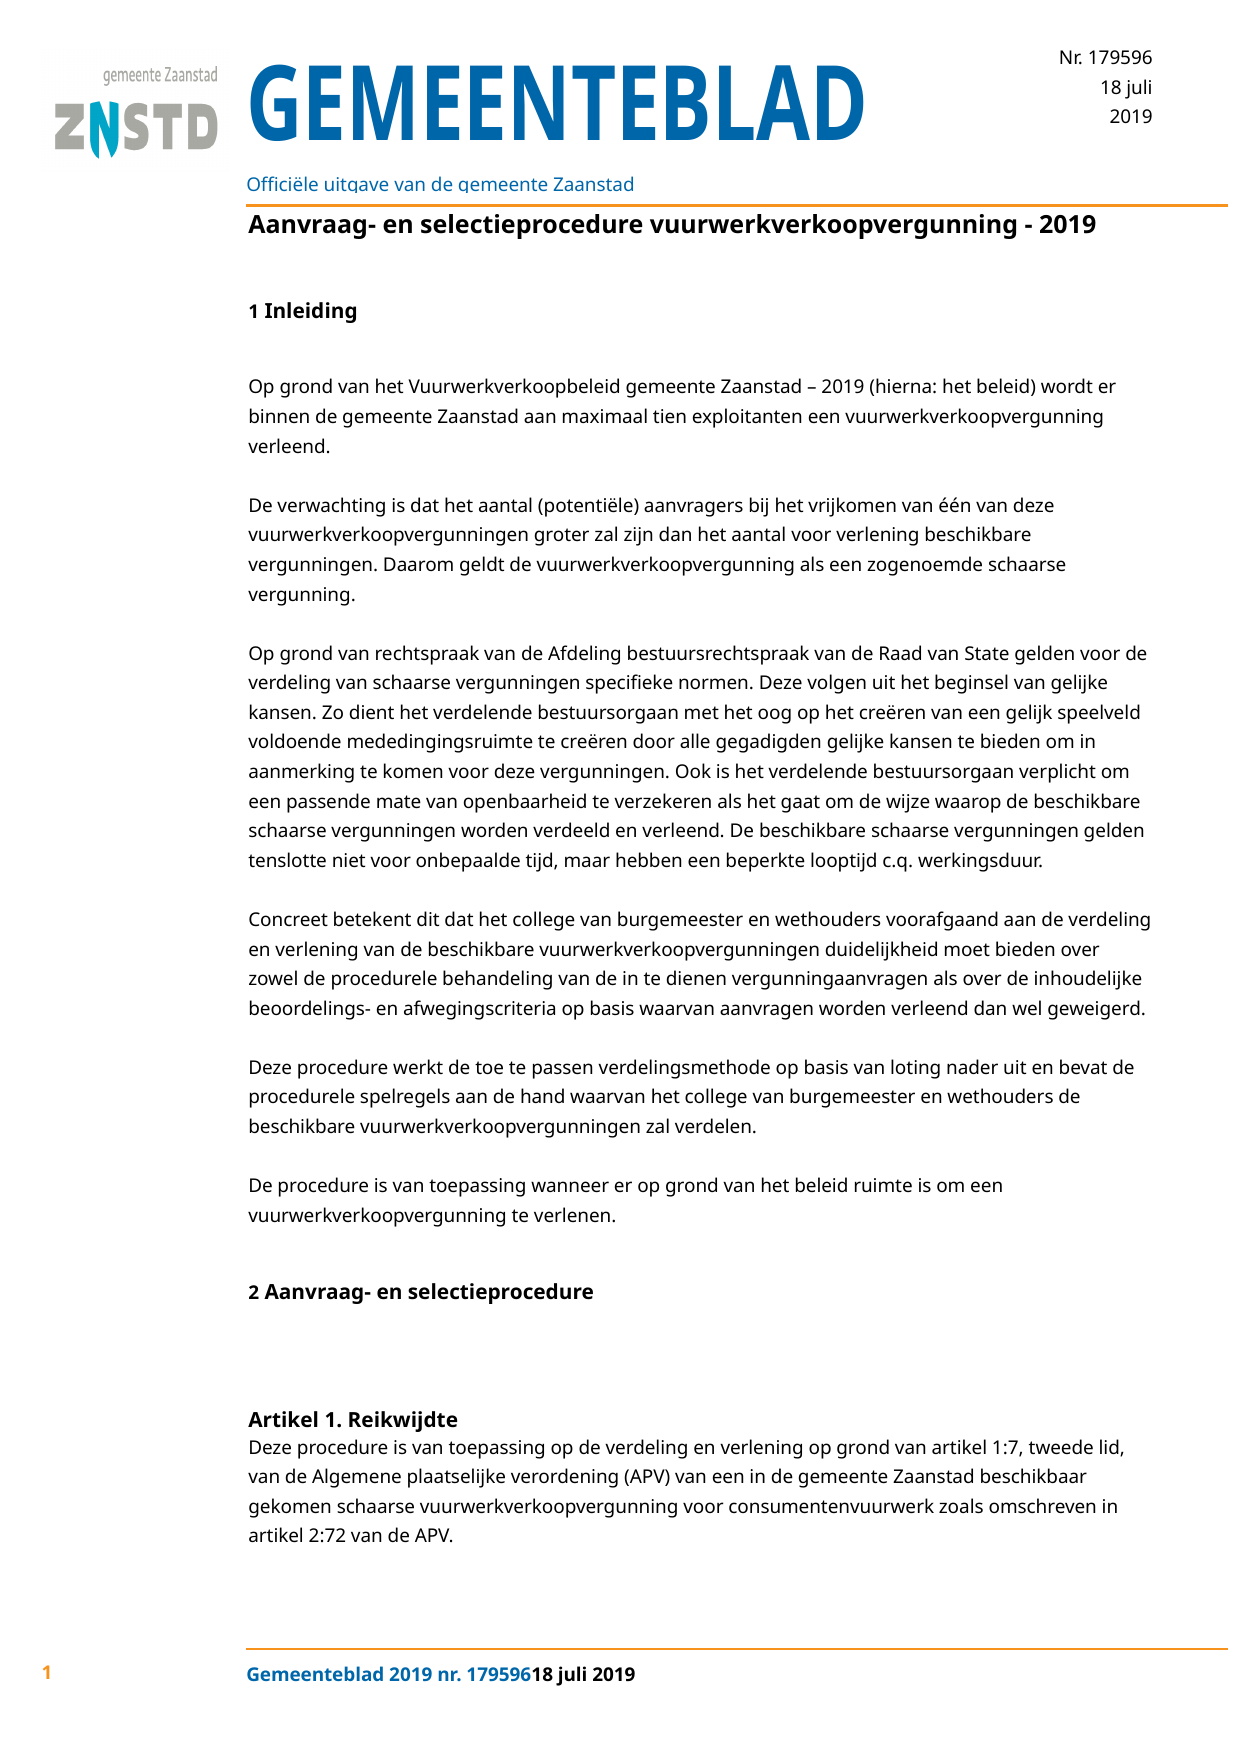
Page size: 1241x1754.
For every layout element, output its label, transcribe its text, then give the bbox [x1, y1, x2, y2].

text Aanvraag- en selectieprocedure vuurwerkverkoopvergunning - 2019 [248, 207, 1152, 241]
text 2 Aanvraag- en selectieprocedure [248, 1277, 1152, 1306]
text Artikel 1. Reikwijdte [248, 1405, 1152, 1434]
text Op grond van rechtspraak van de Afdeling bestuursrechtspraak van de Raad van State gelden voor de verdeling van schaarse vergunningen specifieke normen. Deze volgen uit het beginsel van gelijke kansen. Zo dient het verdelende bestuursorgaan met het oog op het creëren van een gelijk speelveld voldoende mededingingsruimte te creëren door alle gegadigden gelijke kansen te bieden om in aanmerking te komen voor deze vergunningen. Ook is het verdelende bestuursorgaan verplicht om een passende mate van openbaarheid te verzekeren als het gaat om de wijze waarop de beschikbare schaarse vergunningen worden verdeeld en verleend. De beschikbare schaarse vergunningen gelden tenslotte niet voor onbepaalde tijd, maar hebben een beperkte looptijd c.q. werkingsduur. [248, 640, 1152, 873]
text De procedure is van toepassing wanneer er op grond van het beleid ruimte is om een vuurwerkverkoopvergunning te verlenen. [248, 1172, 1152, 1228]
text 1 Inleiding [248, 296, 1152, 324]
text Deze procedure werkt de toe te passen verdelingsmethode op basis van loting nader uit en bevat de procedurele spelregels aan de hand waarvan het college van burgemeester en wethouders de beschikbare vuurwerkverkoopvergunningen zal verdelen. [248, 1054, 1152, 1139]
text De verwachting is dat het aantal (potentiële) aanvragers bij het vrijkomen van één van deze vuurwerkverkoopvergunningen groter zal zijn dan het aantal voor verlening beschikbare vergunningen. Daarom geldt de vuurwerkverkoopvergunning als een zogenoemde schaarse vergunning. [248, 492, 1152, 607]
text Concreet betekent dit dat het college van burgemeester en wethouders voorafgaand aan de verdeling en verlening van de beschikbare vuurwerkverkoopvergunningen duidelijkheid moet bieden over zowel de procedurele behandeling van de in te dienen vergunningaanvragen als over de inhoudelijke beoordelings- en afwegingscriteria op basis waarvan aanvragen worden verleend dan wel geweigerd. [248, 906, 1152, 1021]
text Op grond van het Vuurwerkverkoopbeleid gemeente Zaanstad – 2019 (hierna: het beleid) wordt er binnen de gemeente Zaanstad aan maximaal tien exploitanten een vuurwerkverkoopvergunning verleend. [248, 374, 1152, 459]
text Deze procedure is van toepassing op de verdeling en verlening op grond van artikel 1:7, tweede lid, van de Algemene plaatselijke verordening (APV) van een in de gemeente Zaanstad beschikbaar gekomen schaarse vuurwerkverkoopvergunning voor consumentenvuurwerk zoals omschreven in artikel 2:72 van de APV. [248, 1434, 1152, 1548]
picture [41, 47, 231, 172]
